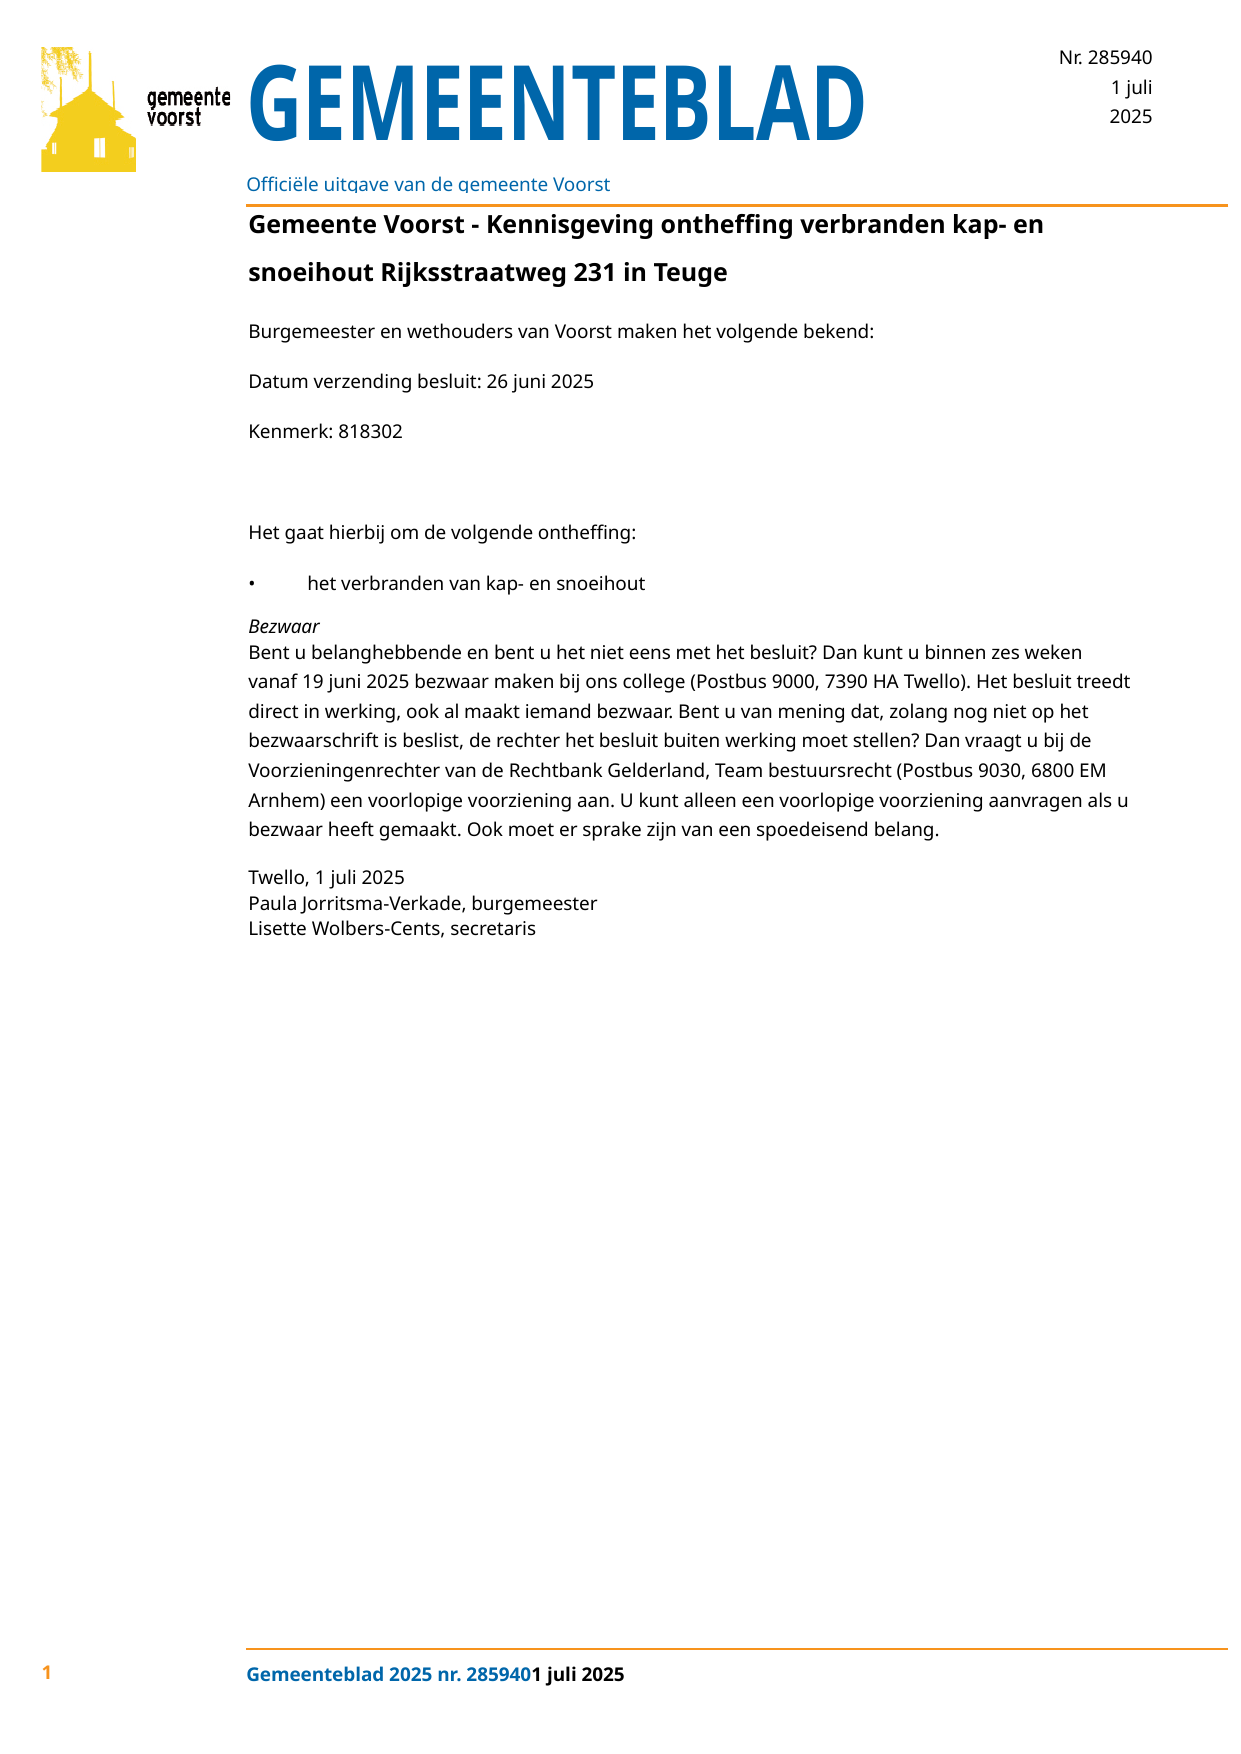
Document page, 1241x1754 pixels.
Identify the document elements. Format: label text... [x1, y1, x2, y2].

text Bent u belanghebbende en bent u het niet eens met het besluit? Dan kunt u binnen zes weken vanaf 19 juni 2025 bezwaar maken bij ons college (Postbus 9000, 7390 HA Twello). Het besluit treedt direct in werking, ook al maakt iemand bezwaar. Bent u van mening dat, zolang nog niet op het bezwaarschrift is beslist, de rechter het besluit buiten werking moet stellen? Dan vraagt u bij de Voorzieningenrechter van de Rechtbank Gelderland, Team bestuursrecht (Postbus 9030, 6800 EM Arnhem) een voorlopige voorziening aan. U kunt alleen een voorlopige voorziening aanvragen als u bezwaar heeft gemaakt. Ook moet er sprake zijn van een spoedeisend belang. [248, 639, 1152, 842]
text Datum verzending besluit: 26 juni 2025 [248, 368, 1152, 394]
text Paula Jorritsma-Verkade, burgemeester [248, 890, 1152, 916]
text Lisette Wolbers-Cents, secretaris [248, 916, 1152, 941]
text Bezwaar [248, 613, 1152, 639]
text Twello, 1 juli 2025 [248, 864, 1152, 890]
list het verbranden van kap- en snoeihout [248, 570, 1152, 596]
picture [41, 47, 231, 172]
text Burgemeester en wethouders van Voorst maken het volgende bekend: [248, 318, 1152, 344]
text Kenmerk: 818302 [248, 419, 1152, 444]
text Gemeente Voorst - Kennisgeving ontheffing verbranden kap- en snoeihout Rijksstraatweg 231 in Teuge [248, 207, 1152, 288]
text Het gaat hierbij om de volgende ontheffing: [248, 519, 1152, 545]
